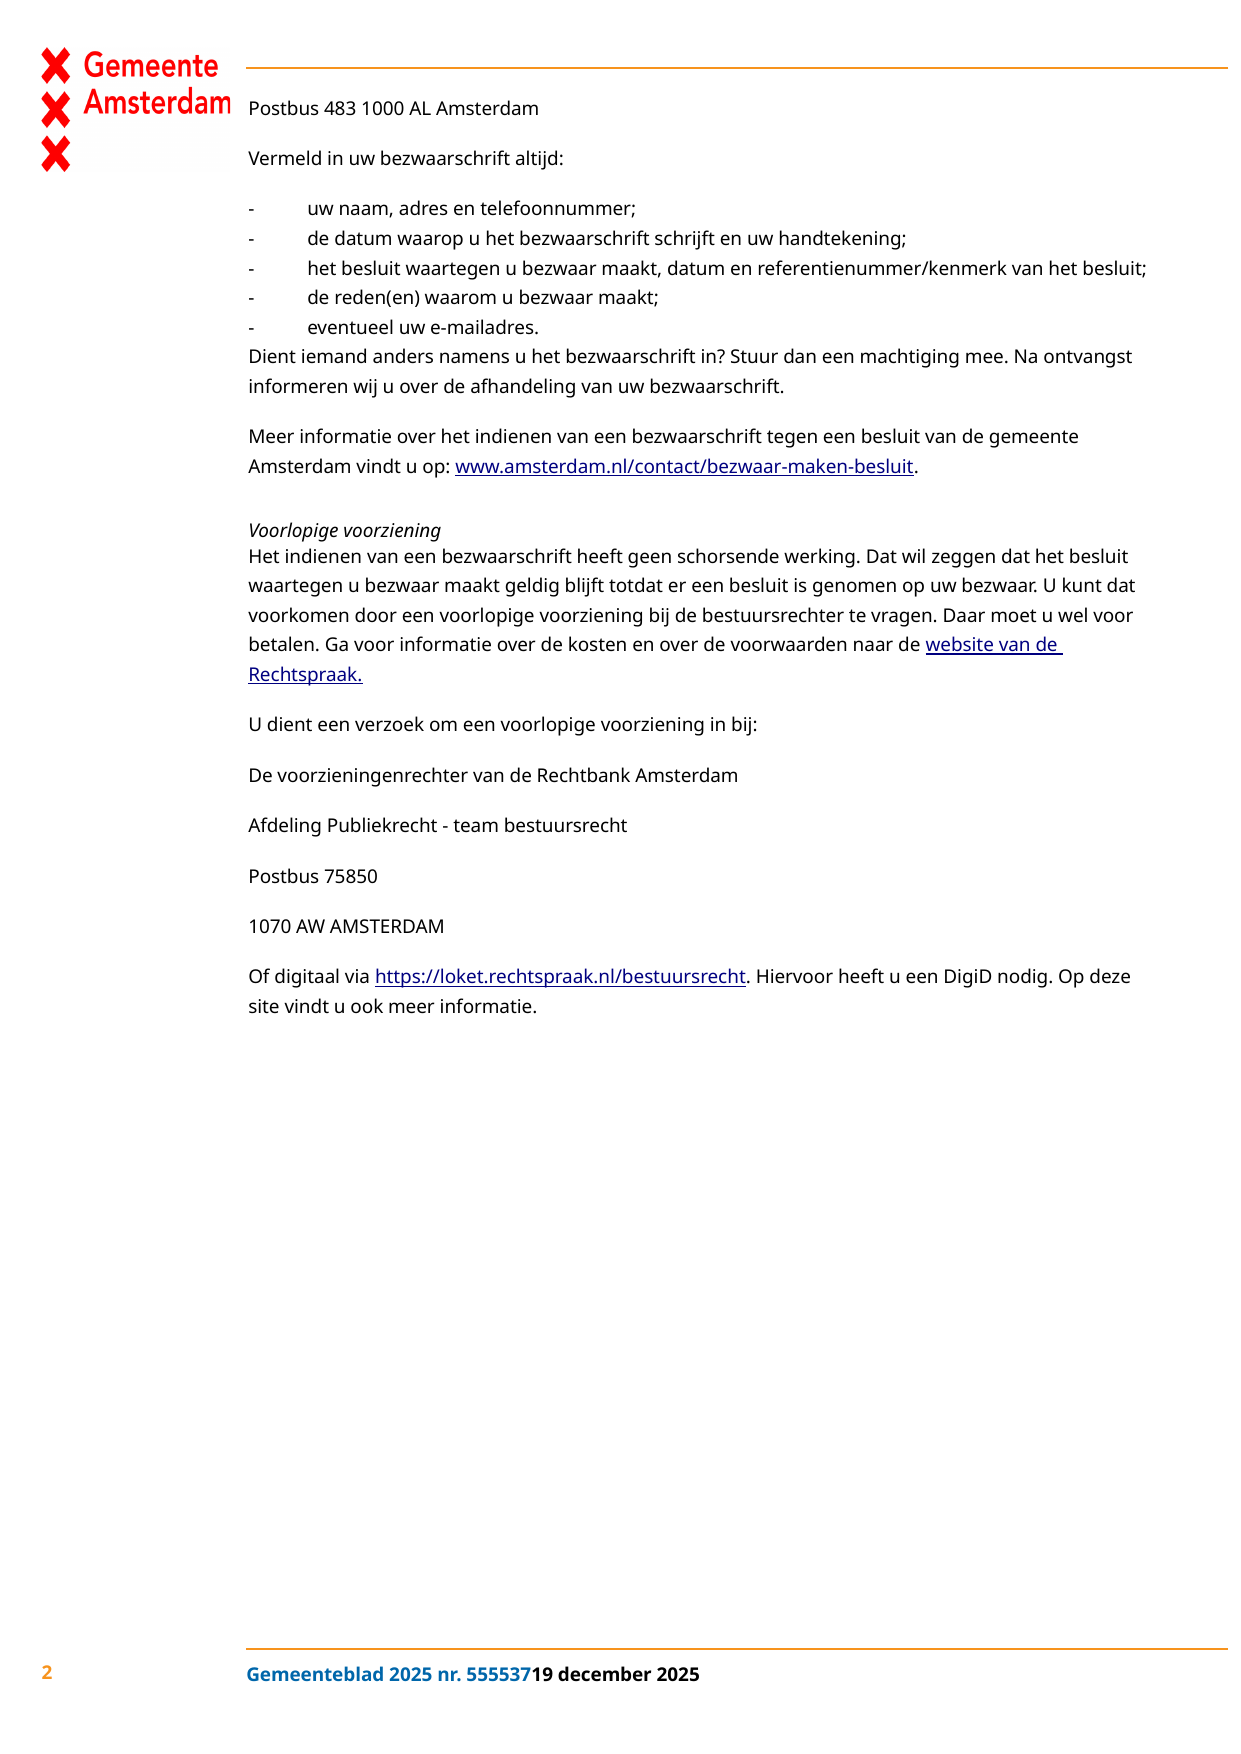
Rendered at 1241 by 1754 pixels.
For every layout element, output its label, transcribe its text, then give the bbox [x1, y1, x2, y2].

list het besluit waartegen u bezwaar maakt, datum en referentienummer/kenmerk van het besluit; [248, 255, 1152, 281]
text U dient een verzoek om een voorlopige voorziening in bij: [248, 712, 1152, 737]
list eventueel uw e-mailadres. [248, 314, 1152, 340]
text Afdeling Publiekrecht - team bestuursrecht [248, 812, 1152, 838]
text Postbus 483 1000 AL Amsterdam [248, 95, 1152, 121]
text Voorlopige voorziening [248, 517, 1152, 543]
list de reden(en) waarom u bezwaar maakt; [248, 284, 1152, 310]
text Of digitaal via https://loket.rechtspraak.nl/bestuursrecht. Hiervoor heeft u een DigiD nodig. Op deze site vindt u ook meer informatie. [248, 964, 1152, 1019]
text 1070 AW AMSTERDAM [248, 913, 1152, 939]
text Meer informatie over het indienen van een bezwaarschrift tegen een besluit van de gemeente Amsterdam vindt u op: www.amsterdam.nl/contact/bezwaar-maken-besluit. [248, 423, 1152, 479]
picture [41, 47, 231, 172]
text Het indienen van een bezwaarschrift heeft geen schorsende werking. Dat wil zeggen dat het besluit waartegen u bezwaar maakt geldig blijft totdat er een besluit is genomen op uw bezwaar. U kunt dat voorkomen door een voorlopige voorziening bij de bestuursrechter te vragen. Daar moet u wel voor betalen. Ga voor informatie over de kosten en over de voorwaarden naar de website van de Rechtspraak. [248, 543, 1152, 687]
list de datum waarop u het bezwaarschrift schrijft en uw handtekening; [248, 225, 1152, 251]
list uw naam, adres en telefoonnummer; [248, 196, 1152, 221]
text Dient iemand anders namens u het bezwaarschrift in? Stuur dan een machtiging mee. Na ontvangst informeren wij u over de afhandeling van uw bezwaarschrift. [248, 343, 1152, 399]
text Vermeld in uw bezwaarschrift altijd: [248, 145, 1152, 171]
text Postbus 75850 [248, 863, 1152, 888]
text De voorzieningenrechter van de Rechtbank Amsterdam [248, 762, 1152, 788]
